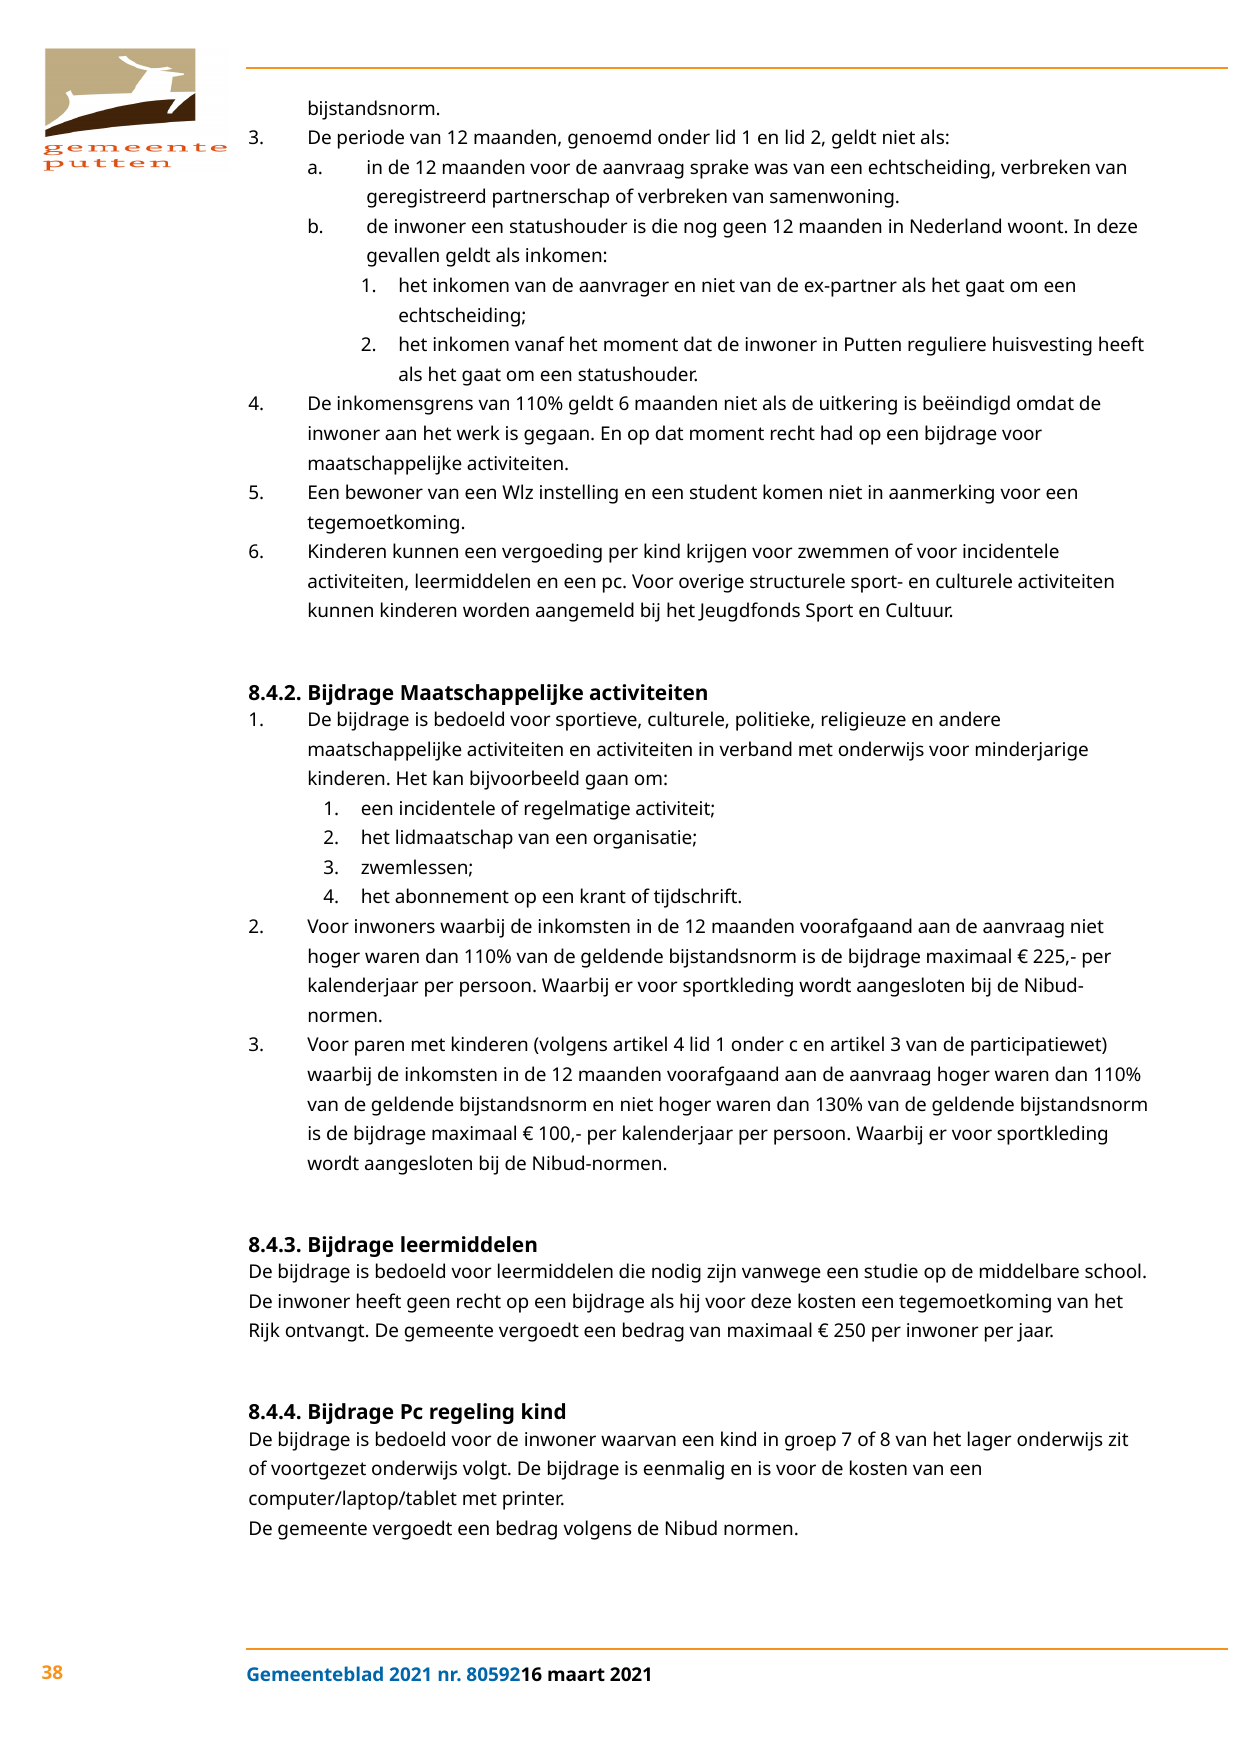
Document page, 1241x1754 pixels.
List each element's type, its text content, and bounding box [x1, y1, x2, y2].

picture [41, 47, 231, 172]
list bijstandsnorm. [248, 95, 1152, 121]
text 8.4.4. Bijdrage Pc regeling kind [248, 1397, 1152, 1426]
text De gemeente vergoedt een bedrag volgens de Nibud normen. [248, 1515, 1152, 1540]
list zwemlessen; [323, 854, 1152, 880]
list De bijdrage is bedoeld voor sportieve, culturele, politieke, religieuze en andere maatschappelijke activiteiten en activiteiten in verband met onderwijs voor minderjarige kinderen. Het kan bijvoorbeeld gaan om: [248, 706, 1152, 791]
list in de 12 maanden voor de aanvraag sprake was van een echtscheiding, verbreken van geregistreerd partnerschap of verbreken van samenwoning. [307, 154, 1152, 209]
list Een bewoner van een Wlz instelling en een student komen niet in aanmerking voor een tegemoetkoming. [248, 479, 1152, 535]
text 8.4.2. Bijdrage Maatschappelijke activiteiten [248, 678, 1152, 706]
text 8.4.3. Bijdrage leermiddelen [248, 1230, 1152, 1258]
list de inwoner een statushouder is die nog geen 12 maanden in Nederland woont. In deze gevallen geldt als inkomen: [307, 213, 1152, 268]
list Kinderen kunnen een vergoeding per kind krijgen voor zwemmen of voor incidentele activiteiten, leermiddelen en een pc. Voor overige structurele sport- en culturele activiteiten kunnen kinderen worden aangemeld bij het Jeugdfonds Sport en Cultuur. [248, 538, 1152, 623]
list het lidmaatschap van een organisatie; [323, 824, 1152, 850]
list een incidentele of regelmatige activiteit; [323, 795, 1152, 821]
list het abonnement op een krant of tijdschrift. [323, 884, 1152, 909]
list De inkomensgrens van 110% geldt 6 maanden niet als de uitkering is beëindigd omdat de inwoner aan het werk is gegaan. En op dat moment recht had op een bijdrage voor maatschappelijke activiteiten. [248, 391, 1152, 476]
list het inkomen van de aanvrager en niet van de ex-partner als het gaat om een echtscheiding; [361, 272, 1152, 328]
list De periode van 12 maanden, genoemd onder lid 1 en lid 2, geldt niet als: [248, 124, 1152, 150]
list Voor paren met kinderen (volgens artikel 4 lid 1 onder c en artikel 3 van de participatiewet) waarbij de inkomsten in de 12 maanden voorafgaand aan de aanvraag hoger waren dan 110% van de geldende bijstandsnorm en niet hoger waren dan 130% van de geldende bijstandsnorm is de bijdrage maximaal € 100,- per kalenderjaar per persoon. Waarbij er voor sportkleding wordt aangesloten bij de Nibud-normen. [248, 1032, 1152, 1176]
text De bijdrage is bedoeld voor de inwoner waarvan een kind in groep 7 of 8 van het lager onderwijs zit of voortgezet onderwijs volgt. De bijdrage is eenmalig en is voor de kosten van een computer/laptop/tablet met printer. [248, 1426, 1152, 1511]
text De bijdrage is bedoeld voor leermiddelen die nodig zijn vanwege een studie op de middelbare school. De inwoner heeft geen recht op een bijdrage als hij voor deze kosten een tegemoetkoming van het Rijk ontvangt. De gemeente vergoedt een bedrag van maximaal € 250 per inwoner per jaar. [248, 1258, 1152, 1343]
list Voor inwoners waarbij de inkomsten in de 12 maanden voorafgaand aan de aanvraag niet hoger waren dan 110% van de geldende bijstandsnorm is de bijdrage maximaal € 225,- per kalenderjaar per persoon. Waarbij er voor sportkleding wordt aangesloten bij de Nibud-normen. [248, 913, 1152, 1028]
list het inkomen vanaf het moment dat de inwoner in Putten reguliere huisvesting heeft als het gaat om een statushouder. [361, 331, 1152, 387]
